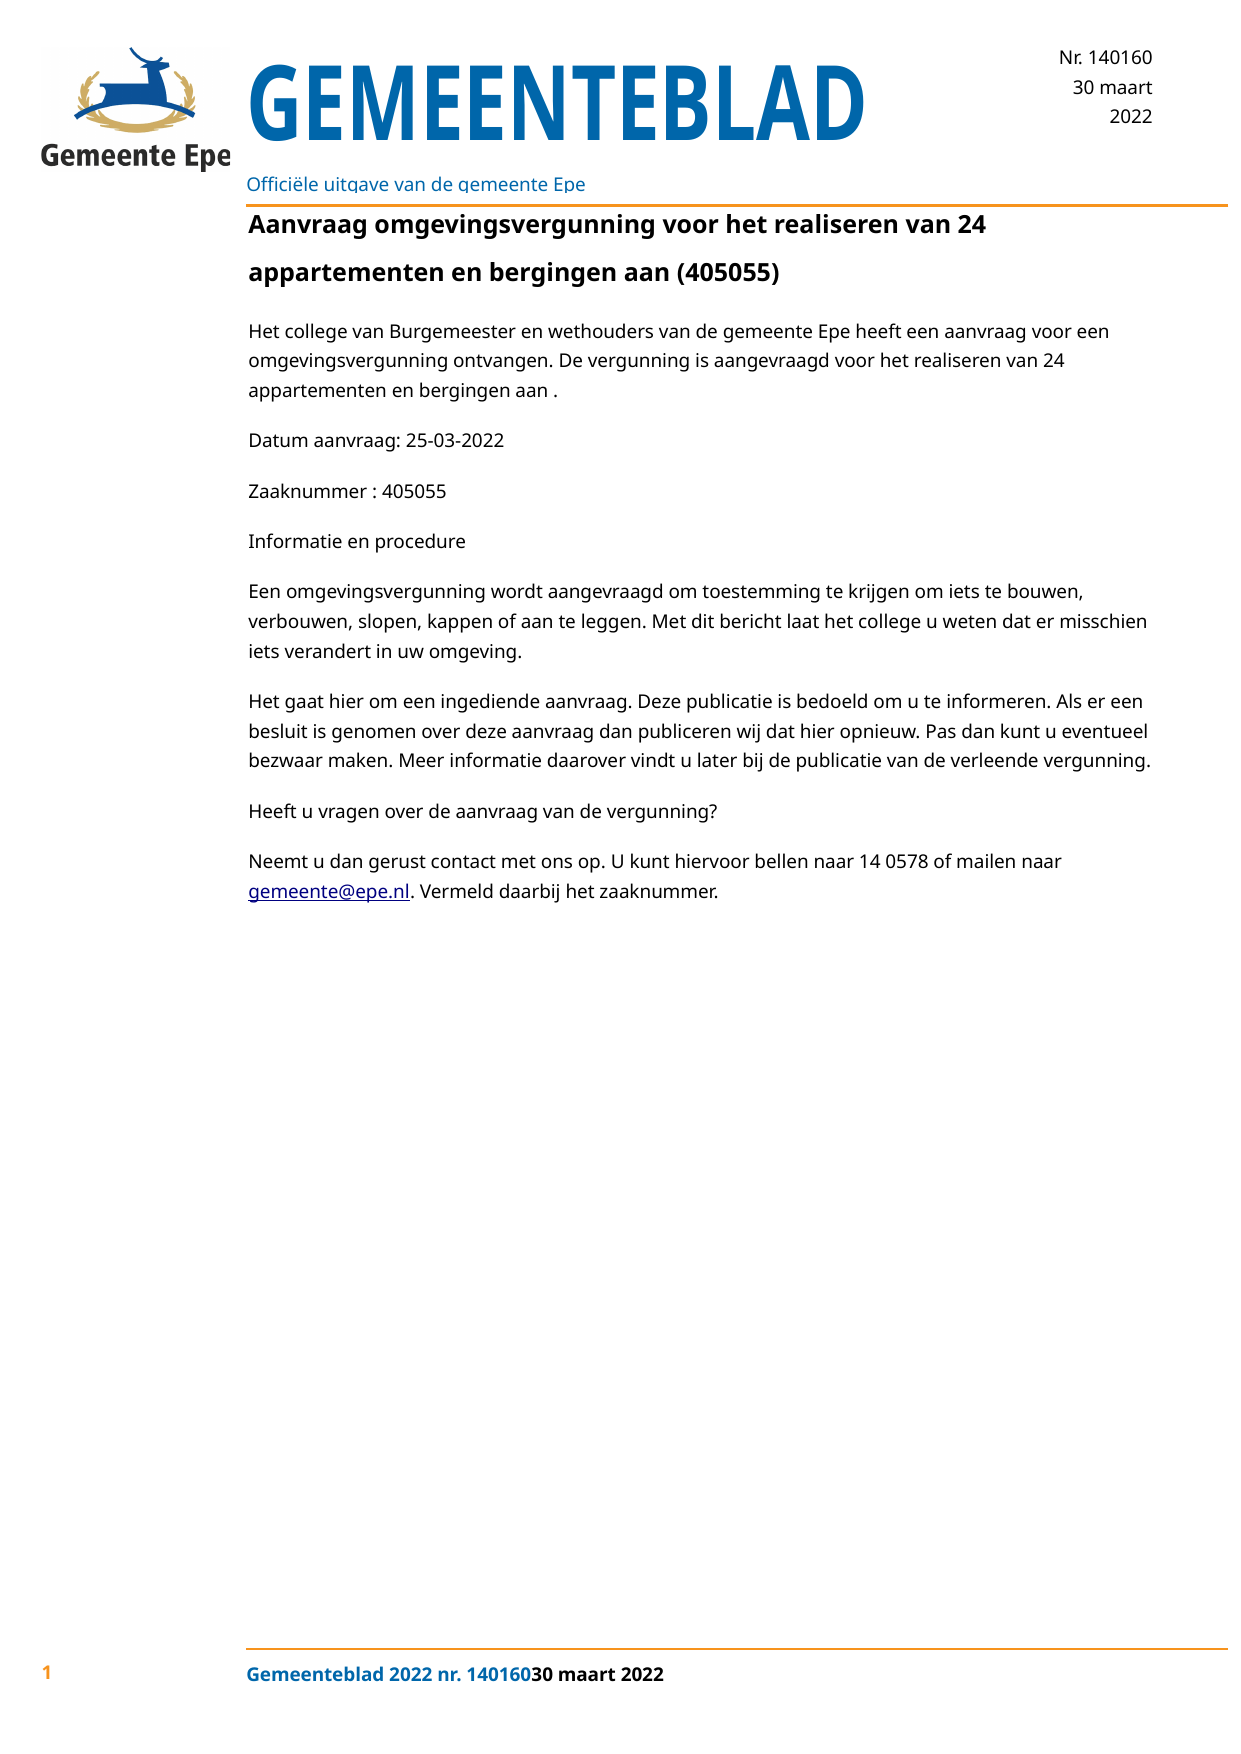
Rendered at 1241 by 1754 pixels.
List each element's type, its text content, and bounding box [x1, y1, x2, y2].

text Heeft u vragen over de aanvraag van de vergunning? [248, 798, 1152, 824]
text Informatie en procedure [248, 528, 1152, 554]
text Het college van Burgemeester en wethouders van de gemeente Epe heeft een aanvraag voor een omgevingsvergunning ontvangen. De vergunning is aangevraagd voor het realiseren van 24 appartementen en bergingen aan . [248, 318, 1152, 403]
picture [41, 47, 231, 172]
text Een omgevingsvergunning wordt aangevraagd om toestemming te krijgen om iets te bouwen, verbouwen, slopen, kappen of aan te leggen. Met dit bericht laat het college u weten dat er misschien iets verandert in uw omgeving. [248, 579, 1152, 664]
text Datum aanvraag: 25-03-2022 [248, 427, 1152, 453]
text Zaaknummer : 405055 [248, 478, 1152, 504]
text Neemt u dan gerust contact met ons op. U kunt hiervoor bellen naar 14 0578 of mailen naar gemeente@epe.nl. Vermeld daarbij het zaaknummer. [248, 848, 1152, 904]
text Het gaat hier om een ingediende aanvraag. Deze publicatie is bedoeld om u te informeren. Als er een besluit is genomen over deze aanvraag dan publiceren wij dat hier opnieuw. Pas dan kunt u eventueel bezwaar maken. Meer informatie daarover vindt u later bij de publicatie van de verleende vergunning. [248, 688, 1152, 773]
text Aanvraag omgevingsvergunning voor het realiseren van 24 appartementen en bergingen aan (405055) [248, 207, 1152, 288]
